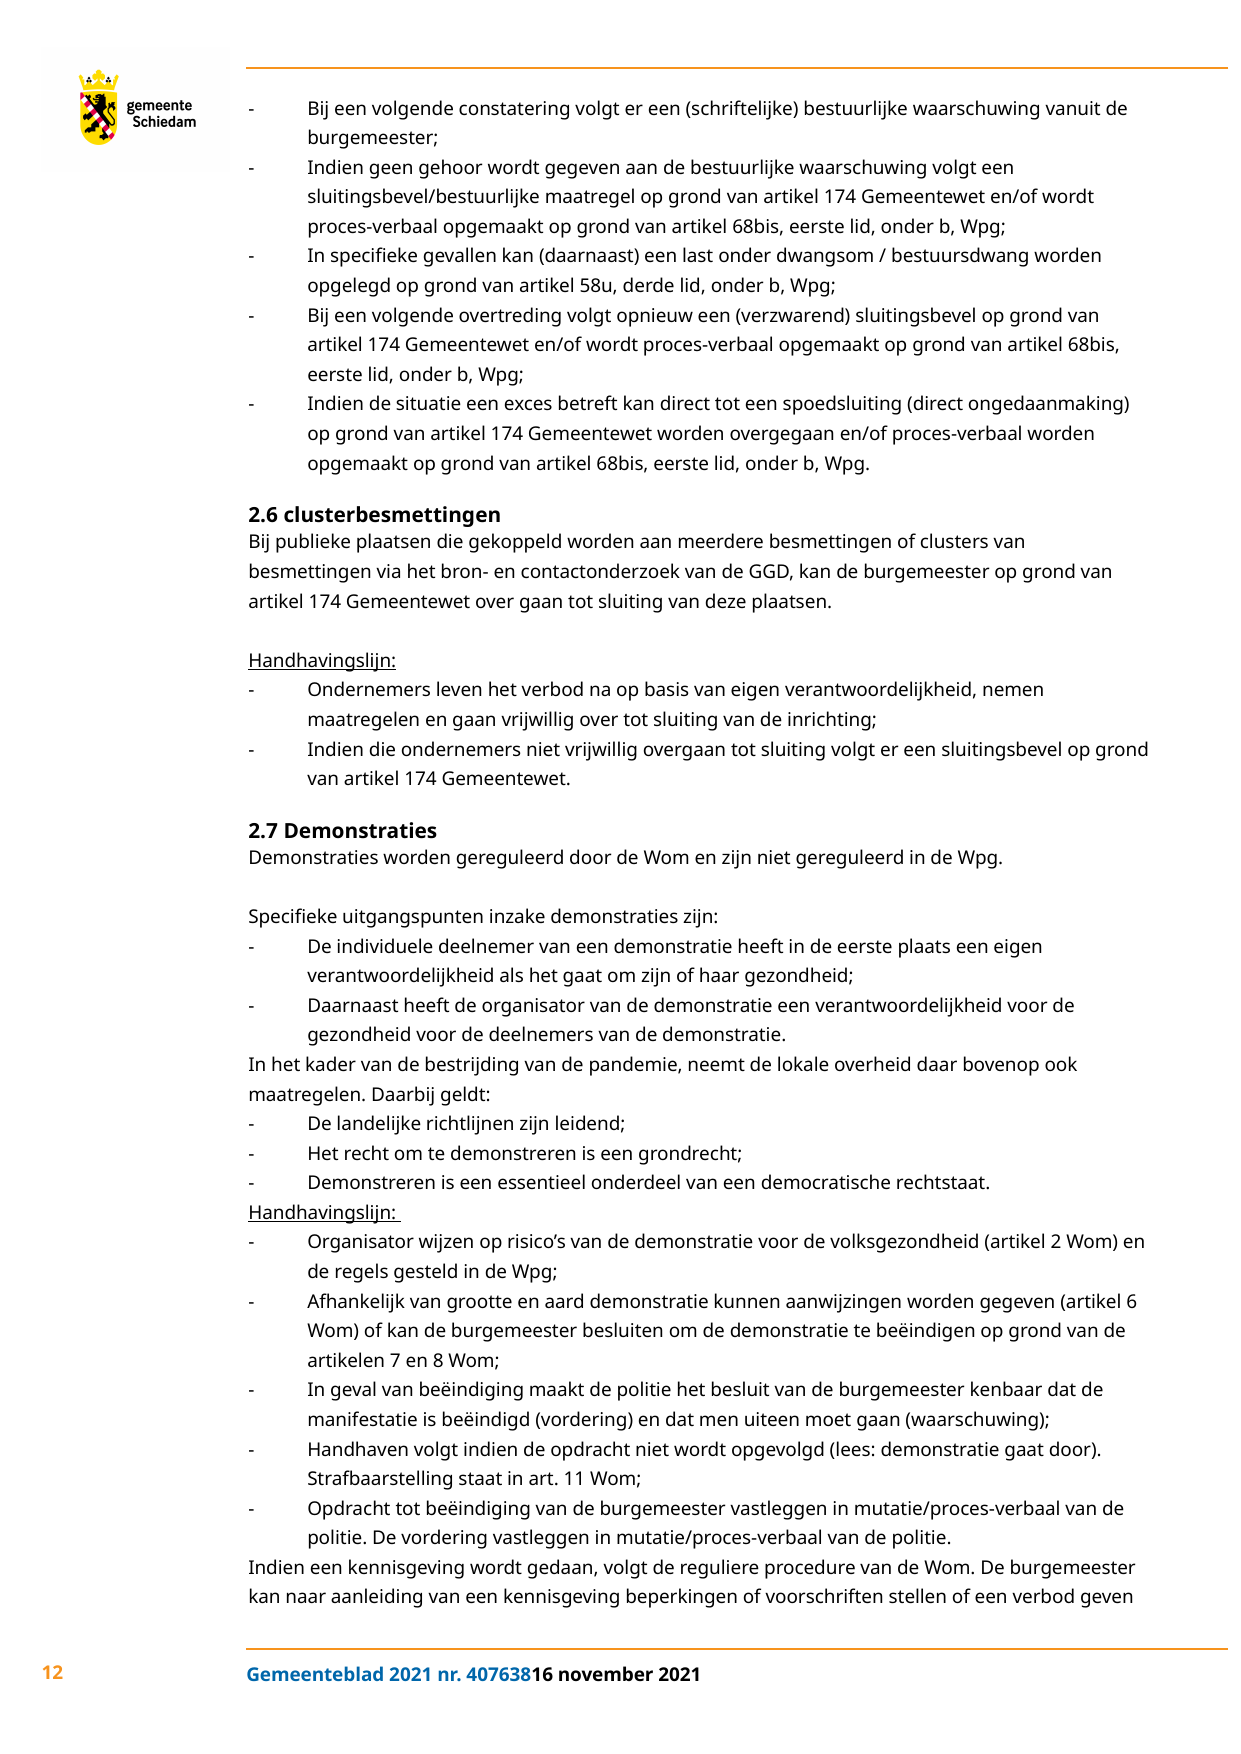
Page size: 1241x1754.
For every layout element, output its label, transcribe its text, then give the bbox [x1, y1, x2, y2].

list Opdracht tot beëindiging van de burgemeester vastleggen in mutatie/proces-verbaal van de politie. De vordering vastleggen in mutatie/proces-verbaal van de politie. [248, 1495, 1152, 1550]
text 2.6 clusterbesmettingen [248, 500, 1152, 529]
list Daarnaast heeft de organisator van de demonstratie een verantwoordelijkheid voor de gezondheid voor de deelnemers van de demonstratie. [248, 992, 1152, 1047]
list Handhaven volgt indien de opdracht niet wordt opgevolgd (lees: demonstratie gaat door). Strafbaarstelling staat in art. 11 Wom; [248, 1436, 1152, 1491]
list De individuele deelnemer van een demonstratie heeft in de eerste plaats een eigen verantwoordelijkheid als het gaat om zijn of haar gezondheid; [248, 933, 1152, 988]
list In geval van beëindiging maakt de politie het besluit van de burgemeester kenbaar dat de manifestatie is beëindigd (vordering) en dat men uiteen moet gaan (waarschuwing); [248, 1377, 1152, 1432]
list Het recht om te demonstreren is een grondrecht; [248, 1140, 1152, 1166]
list Indien de situatie een exces betreft kan direct tot een spoedsluiting (direct ongedaanmaking) op grond van artikel 174 Gemeentewet worden overgegaan en/of proces-verbaal worden opgemaakt op grond van artikel 68bis, eerste lid, onder b, Wpg. [248, 391, 1152, 476]
list De landelijke richtlijnen zijn leidend; [248, 1110, 1152, 1136]
text Handhavingslijn: [248, 1199, 1152, 1225]
list Indien geen gehoor wordt gegeven aan de bestuurlijke waarschuwing volgt een sluitingsbevel/bestuurlijke maatregel op grond van artikel 174 Gemeentewet en/of wordt proces-verbaal opgemaakt op grond van artikel 68bis, eerste lid, onder b, Wpg; [248, 154, 1152, 239]
text Specifieke uitgangspunten inzake demonstraties zijn: [248, 903, 1152, 929]
text In het kader van de bestrijding van de pandemie, neemt de lokale overheid daar bovenop ook maatregelen. Daarbij geldt: [248, 1051, 1152, 1107]
list Demonstreren is een essentieel onderdeel van een democratische rechtstaat. [248, 1169, 1152, 1195]
list Indien die ondernemers niet vrijwillig overgaan tot sluiting volgt er een sluitingsbevel op grond van artikel 174 Gemeentewet. [248, 736, 1152, 791]
text Indien een kennisgeving wordt gedaan, volgt de reguliere procedure van de Wom. De burgemeester kan naar aanleiding van een kennisgeving beperkingen of voorschriften stellen of een verbod geven [248, 1554, 1152, 1609]
text Handhavingslijn: [248, 647, 1152, 673]
text Bij publieke plaatsen die gekoppeld worden aan meerdere besmettingen of clusters van besmettingen via het bron- en contactonderzoek van de GGD, kan de burgemeester op grond van artikel 174 Gemeentewet over gaan tot sluiting van deze plaatsen. [248, 529, 1152, 613]
list Bij een volgende overtreding volgt opnieuw een (verzwarend) sluitingsbevel op grond van artikel 174 Gemeentewet en/of wordt proces-verbaal opgemaakt op grond van artikel 68bis, eerste lid, onder b, Wpg; [248, 302, 1152, 387]
list Bij een volgende constatering volgt er een (schriftelijke) bestuurlijke waarschuwing vanuit de burgemeester; [248, 95, 1152, 150]
text 2.7 Demonstraties [248, 816, 1152, 844]
list Ondernemers leven het verbod na op basis van eigen verantwoordelijkheid, nemen maatregelen en gaan vrijwillig over tot sluiting van de inrichting; [248, 677, 1152, 732]
list In specifieke gevallen kan (daarnaast) een last onder dwangsom / bestuursdwang worden opgelegd op grond van artikel 58u, derde lid, onder b, Wpg; [248, 243, 1152, 298]
list Organisator wijzen op risico’s van de demonstratie voor de volksgezondheid (artikel 2 Wom) en de regels gesteld in de Wpg; [248, 1229, 1152, 1284]
list Afhankelijk van grootte en aard demonstratie kunnen aanwijzingen worden gegeven (artikel 6 Wom) of kan de burgemeester besluiten om de demonstratie te beëindigen op grond van de artikelen 7 en 8 Wom; [248, 1288, 1152, 1373]
text Demonstraties worden gereguleerd door de Wom en zijn niet gereguleerd in de Wpg. [248, 844, 1152, 870]
picture [41, 47, 231, 172]
